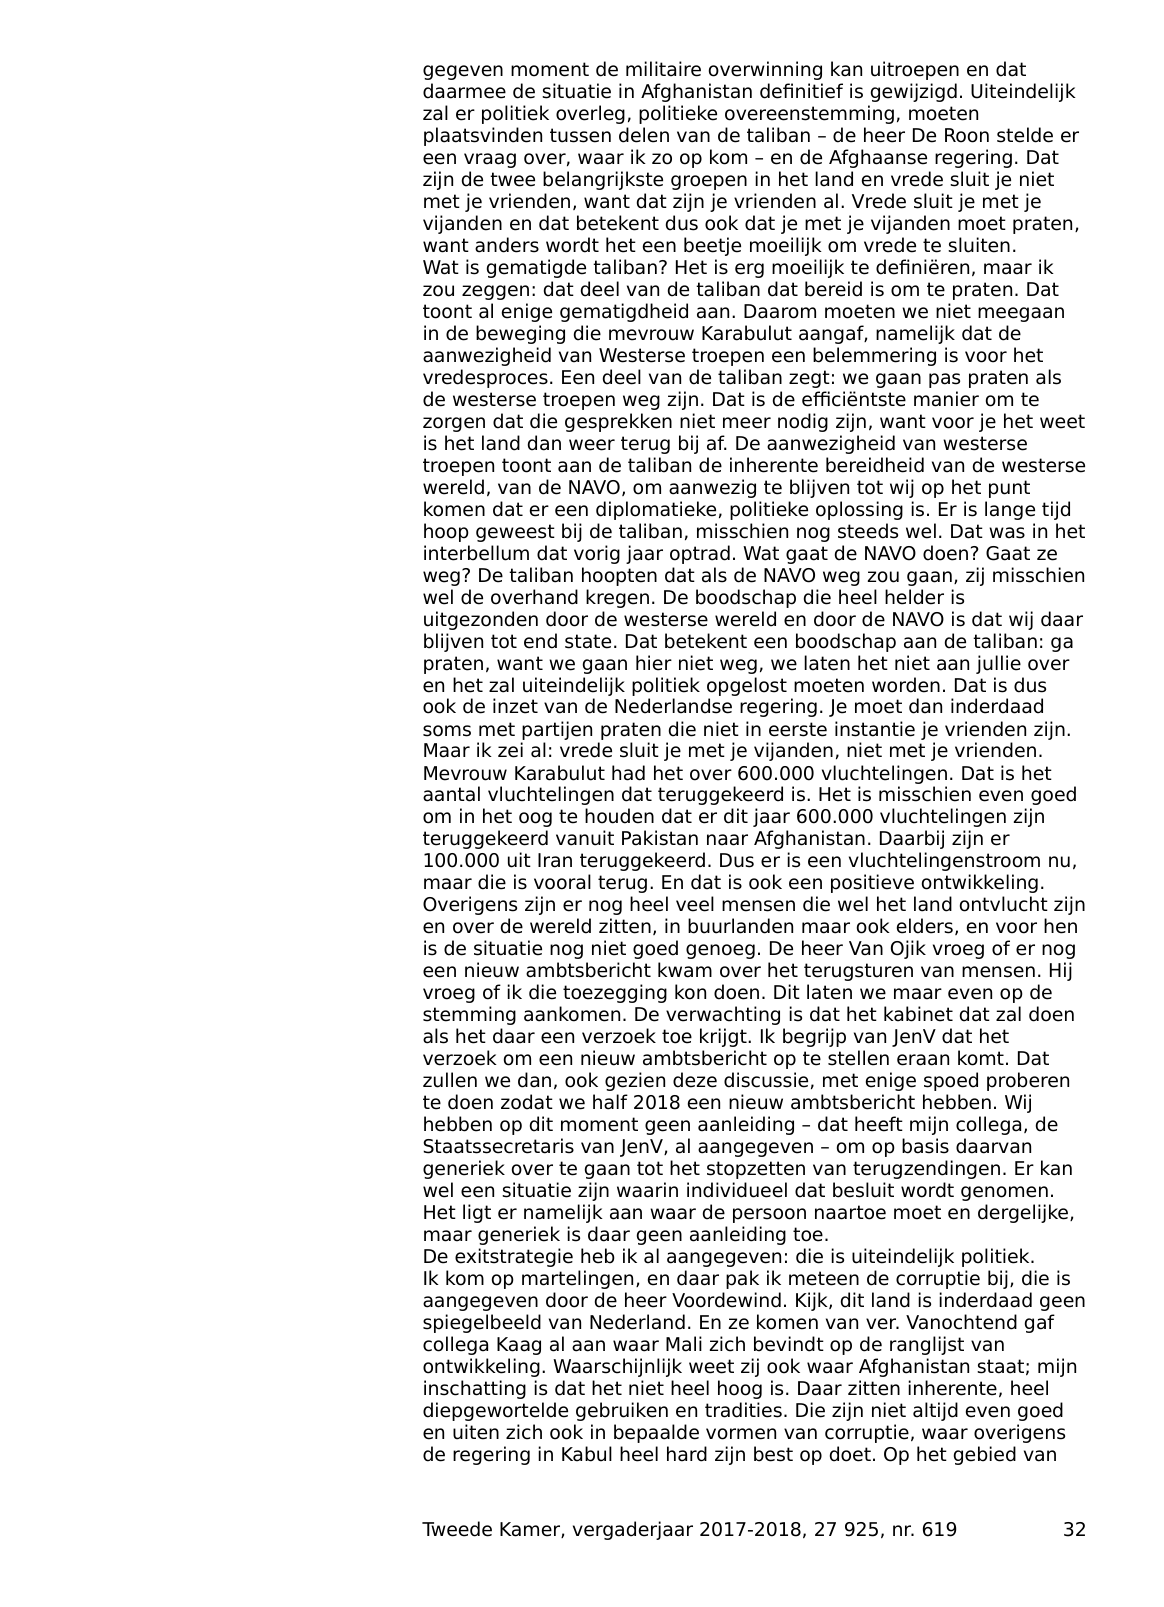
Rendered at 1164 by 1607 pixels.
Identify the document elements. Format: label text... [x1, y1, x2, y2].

text Wat is gematigde taliban? Het is erg moeilijk te definiëren, maar ik zou zeggen: dat deel van de taliban dat bereid is om te praten. Dat toont al enige gematigdheid aan. Daarom moeten we niet meegaan in de beweging die mevrouw Karabulut aangaf, namelijk dat de aanwezigheid van Westerse troepen een belemmering is voor het vredesproces. Een deel van de taliban zegt: we gaan pas praten als de westerse troepen weg zijn. Dat is de efficiëntste manier om te zorgen dat die gesprekken niet meer nodig zijn, want voor je het weet is het land dan weer terug bij af. De aanwezigheid van westerse troepen toont aan de taliban de inherente bereidheid van de westerse wereld, van de NAVO, om aanwezig te blijven tot wij op het punt komen dat er een diplomatieke, politieke oplossing is. Er is lange tijd hoop geweest bij de taliban, misschien nog steeds wel. Dat was in het interbellum dat vorig jaar optrad. Wat gaat de NAVO doen? Gaat ze weg? De taliban hoopten dat als de NAVO weg zou gaan, zij misschien wel de overhand kregen. De boodschap die heel helder is uitgezonden door de westerse wereld en door de NAVO is dat wij daar blijven tot end state. Dat betekent een boodschap aan de taliban: ga praten, want we gaan hier niet weg, we laten het niet aan jullie over en het zal uiteindelijk politiek opgelost moeten worden. Dat is dus ook de inzet van de Nederlandse regering. Je moet dan inderdaad soms met partijen praten die niet in eerste instantie je vrienden zijn. Maar ik zei al: vrede sluit je met je vijanden, niet met je vrienden. [422, 257, 1087, 762]
text gegeven moment de militaire overwinning kan uitroepen en dat daarmee de situatie in Afghanistan definitief is gewijzigd. Uiteindelijk zal er politiek overleg, politieke overeenstemming, moeten plaatsvinden tussen delen van de taliban – de heer De Roon stelde er een vraag over, waar ik zo op kom – en de Afghaanse regering. Dat zijn de twee belangrijkste groepen in het land en vrede sluit je niet met je vrienden, want dat zijn je vrienden al. Vrede sluit je met je vijanden en dat betekent dus ook dat je met je vijanden moet praten, want anders wordt het een beetje moeilijk om vrede te sluiten. [422, 59, 1087, 257]
text De exitstrategie heb ik al aangegeven: die is uiteindelijk politiek. [422, 1246, 1087, 1268]
text Mevrouw Karabulut had het over 600.000 vluchtelingen. Dat is het aantal vluchtelingen dat teruggekeerd is. Het is misschien even goed om in het oog te houden dat er dit jaar 600.000 vluchtelingen zijn teruggekeerd vanuit Pakistan naar Afghanistan. Daarbij zijn er 100.000 uit Iran teruggekeerd. Dus er is een vluchtelingenstroom nu, maar die is vooral terug. En dat is ook een positieve ontwikkeling. Overigens zijn er nog heel veel mensen die wel het land ontvlucht zijn en over de wereld zitten, in buurlanden maar ook elders, en voor hen is de situatie nog niet goed genoeg. De heer Van Ojik vroeg of er nog een nieuw ambtsbericht kwam over het terugsturen van mensen. Hij vroeg of ik die toezegging kon doen. Dit laten we maar even op de stemming aankomen. De verwachting is dat het kabinet dat zal doen als het daar een verzoek toe krijgt. Ik begrijp van JenV dat het verzoek om een nieuw ambtsbericht op te stellen eraan komt. Dat zullen we dan, ook gezien deze discussie, met enige spoed proberen te doen zodat we half 2018 een nieuw ambtsbericht hebben. Wij hebben op dit moment geen aanleiding – dat heeft mijn collega, de Staatssecretaris van JenV, al aangegeven – om op basis daarvan generiek over te gaan tot het stopzetten van terugzendingen. Er kan wel een situatie zijn waarin individueel dat besluit wordt genomen. Het ligt er namelijk aan waar de persoon naartoe moet en dergelijke, maar generiek is daar geen aanleiding toe. [422, 762, 1087, 1246]
text Ik kom op martelingen, en daar pak ik meteen de corruptie bij, die is aangegeven door de heer Voordewind. Kijk, dit land is inderdaad geen spiegelbeeld van Nederland. En ze komen van ver. Vanochtend gaf collega Kaag al aan waar Mali zich bevindt op de ranglijst van ontwikkeling. Waarschijnlijk weet zij ook waar Afghanistan staat; mijn inschatting is dat het niet heel hoog is. Daar zitten inherente, heel diepgewortelde gebruiken en tradities. Die zijn niet altijd even goed en uiten zich ook in bepaalde vormen van corruptie, waar overigens de regering in Kabul heel hard zijn best op doet. Op het gebied van [422, 1268, 1087, 1466]
